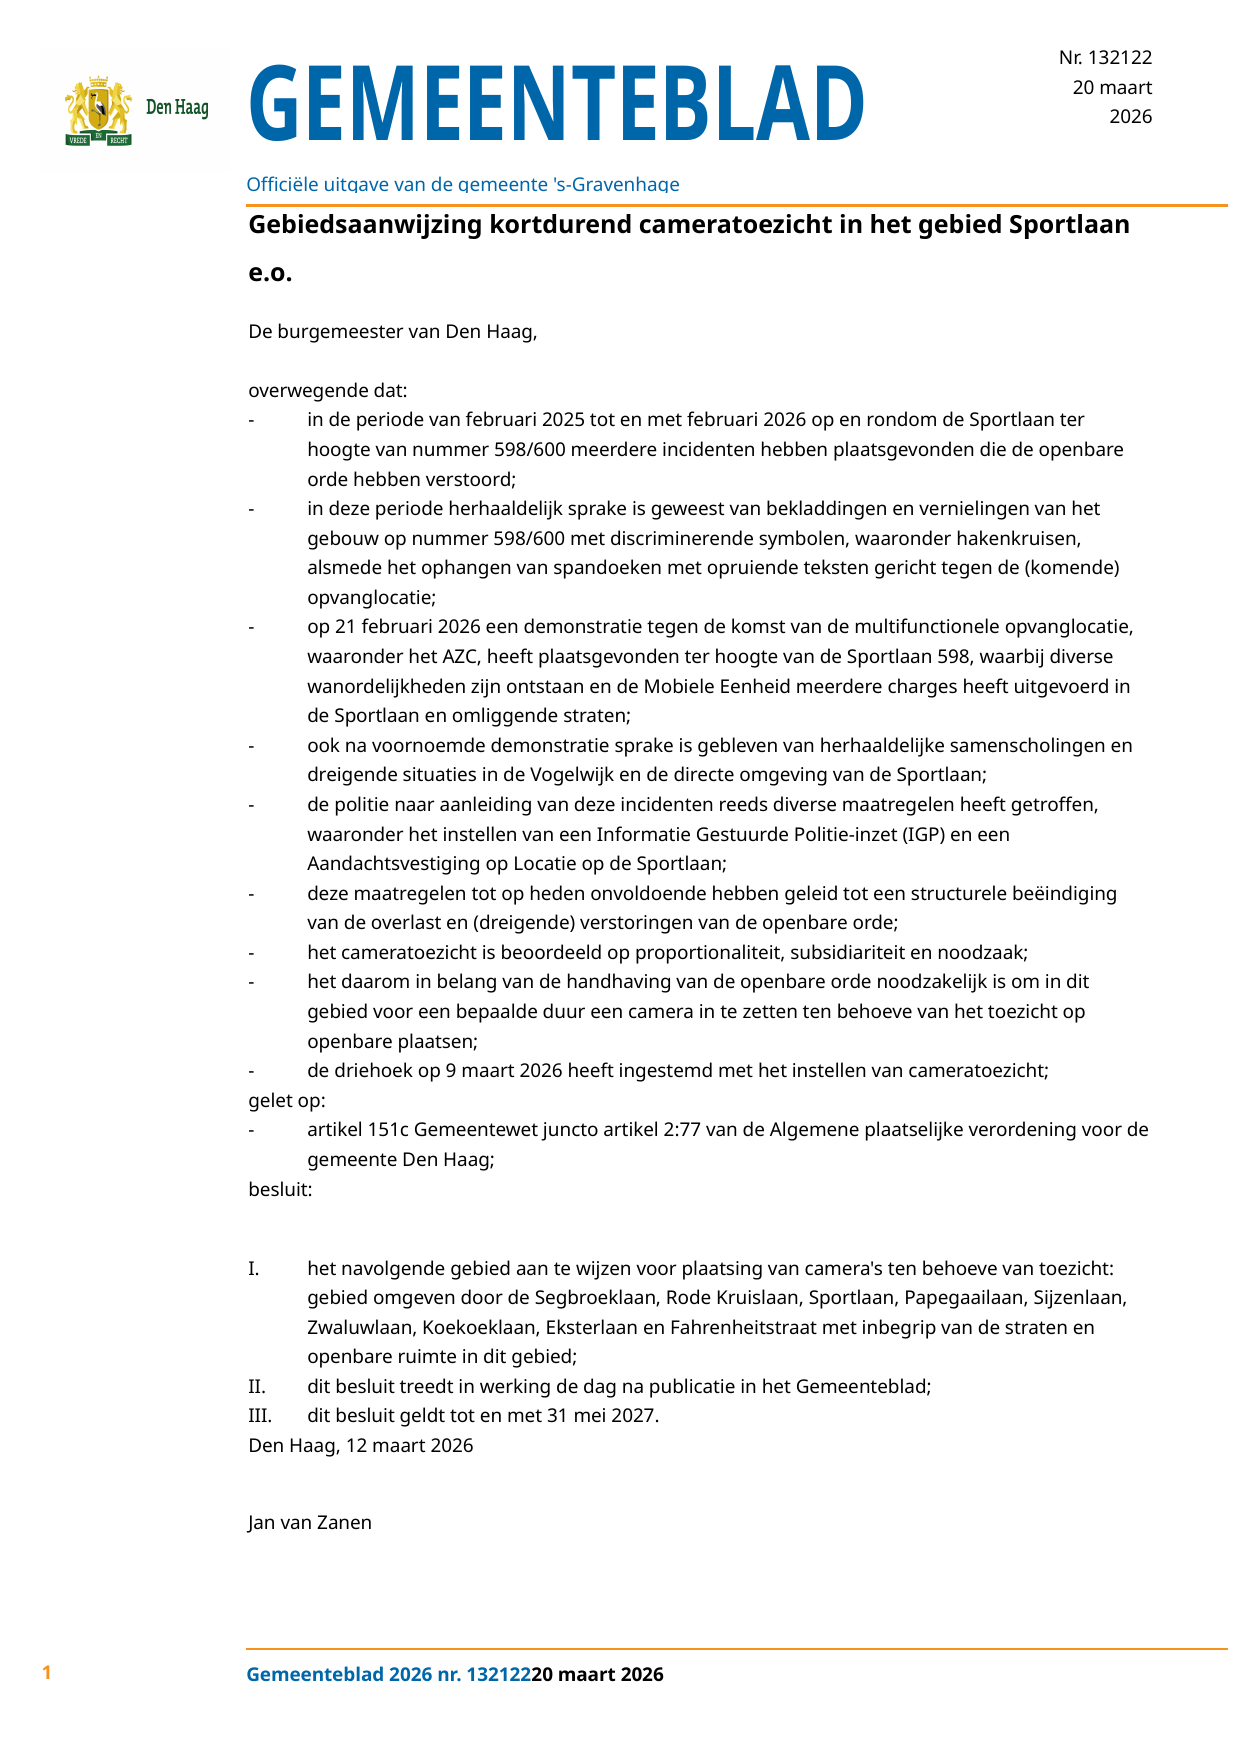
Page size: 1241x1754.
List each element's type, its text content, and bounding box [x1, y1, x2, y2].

list deze maatregelen tot op heden onvoldoende hebben geleid tot een structurele beëindiging van de overlast en (dreigende) verstoringen van de openbare orde; [248, 880, 1152, 935]
list op 21 februari 2026 een demonstratie tegen de komst van de multifunctionele opvanglocatie, waaronder het AZC, heeft plaatsgevonden ter hoogte van de Sportlaan 598, waarbij diverse wanordelijkheden zijn ontstaan en de Mobiele Eenheid meerdere charges heeft uitgevoerd in de Sportlaan en omliggende straten; [248, 614, 1152, 728]
text De burgemeester van Den Haag, [248, 318, 1152, 344]
list artikel 151c Gemeentewet juncto artikel 2:77 van de Algemene plaatselijke verordening voor de gemeente Den Haag; [248, 1117, 1152, 1172]
text Den Haag, 12 maart 2026 [248, 1432, 1152, 1458]
list ook na voornoemde demonstratie sprake is gebleven van herhaaldelijke samenscholingen en dreigende situaties in de Vogelwijk en de directe omgeving van de Sportlaan; [248, 732, 1152, 787]
text besluit: [248, 1176, 1152, 1202]
text overwegende dat: [248, 377, 1152, 403]
list in de periode van februari 2025 tot en met februari 2026 op en rondom de Sportlaan ter hoogte van nummer 598/600 meerdere incidenten hebben plaatsgevonden die de openbare orde hebben verstoord; [248, 407, 1152, 492]
text Gebiedsaanwijzing kortdurend cameratoezicht in het gebied Sportlaan e.o. [248, 207, 1152, 288]
list dit besluit geldt tot en met 31 mei 2027. [248, 1403, 1152, 1428]
text gelet op: [248, 1087, 1152, 1113]
list de politie naar aanleiding van deze incidenten reeds diverse maatregelen heeft getroffen, waaronder het instellen van een Informatie Gestuurde Politie-inzet (IGP) en een Aandachtsvestiging op Locatie op de Sportlaan; [248, 791, 1152, 876]
list dit besluit treedt in werking de dag na publicatie in het Gemeenteblad; [248, 1373, 1152, 1399]
list de driehoek op 9 maart 2026 heeft ingestemd met het instellen van cameratoezicht; [248, 1057, 1152, 1083]
text Jan van Zanen [248, 1509, 1152, 1535]
list het cameratoezicht is beoordeeld op proportionaliteit, subsidiariteit en noodzaak; [248, 939, 1152, 965]
list het daarom in belang van de handhaving van de openbare orde noodzakelijk is om in dit gebied voor een bepaalde duur een camera in te zetten ten behoeve van het toezicht op openbare plaatsen; [248, 969, 1152, 1054]
list het navolgende gebied aan te wijzen voor plaatsing van camera's ten behoeve van toezicht: gebied omgeven door de Segbroeklaan, Rode Kruislaan, Sportlaan, Papegaailaan, Sijzenlaan, Zwaluwlaan, Koekoeklaan, Eksterlaan en Fahrenheitstraat met inbegrip van de straten en openbare ruimte in dit gebied; [248, 1255, 1152, 1369]
picture [41, 47, 231, 172]
list in deze periode herhaaldelijk sprake is geweest van bekladdingen en vernielingen van het gebouw op nummer 598/600 met discriminerende symbolen, waaronder hakenkruisen, alsmede het ophangen van spandoeken met opruiende teksten gericht tegen de (komende) opvanglocatie; [248, 495, 1152, 610]
